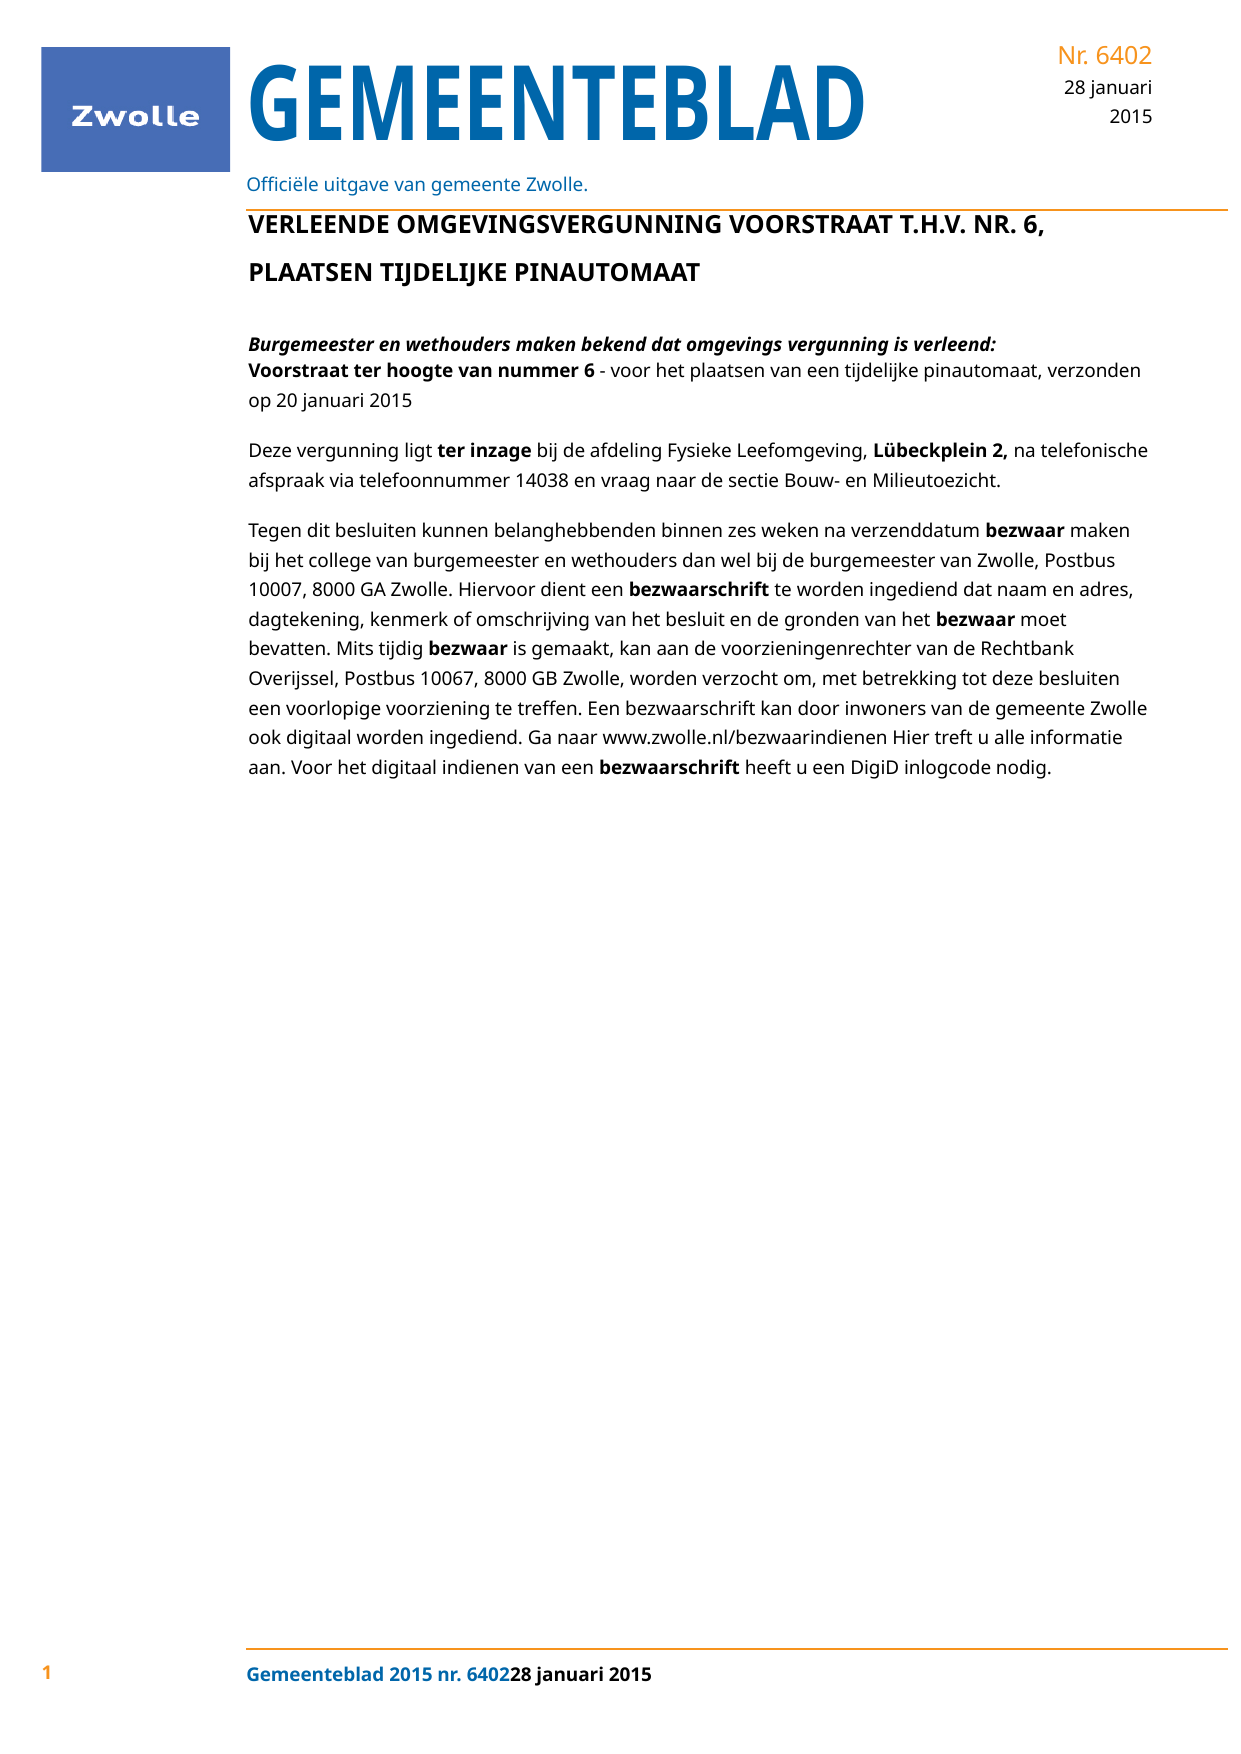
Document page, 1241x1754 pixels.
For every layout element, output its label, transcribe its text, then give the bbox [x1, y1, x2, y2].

text Burgemeester en wethouders maken bekend dat omgevings vergunning is verleend: [248, 331, 1152, 357]
text Voorstraat ter hoogte van nummer 6 - voor het plaatsen van een tijdelijke pinautomaat, verzonden op 20 januari 2015 [248, 357, 1152, 412]
text Deze vergunning ligt ter inzage bij de afdeling Fysieke Leefomgeving, Lübeckplein 2, na telefonische afspraak via telefoonnummer 14038 en vraag naar de sectie Bouw- en Milieutoezicht. [248, 437, 1152, 492]
text VERLEENDE OMGEVINGSVERGUNNING VOORSTRAAT T.H.V. NR. 6, PLAATSEN TIJDELIJKE PINAUTOMAAT [248, 211, 1152, 288]
picture [41, 47, 231, 172]
text Tegen dit besluiten kunnen belanghebbenden binnen zes weken na verzenddatum bezwaar maken bij het college van burgemeester en wethouders dan wel bij de burgemeester van Zwolle, Postbus 10007, 8000 GA Zwolle. Hiervoor dient een bezwaarschrift te worden ingediend dat naam en adres, dagtekening, kenmerk of omschrijving van het besluit en de gronden van het bezwaar moet bevatten. Mits tijdig bezwaar is gemaakt, kan aan de voorzieningenrechter van de Rechtbank Overijssel, Postbus 10067, 8000 GB Zwolle, worden verzocht om, met betrekking tot deze besluiten een voorlopige voorziening te treffen. Een bezwaarschrift kan door inwoners van de gemeente Zwolle ook digitaal worden ingediend. Ga naar www.zwolle.nl/bezwaarindienen Hier treft u alle informatie aan. Voor het digitaal indienen van een bezwaarschrift heeft u een DigiD inlogcode nodig. [248, 517, 1152, 779]
